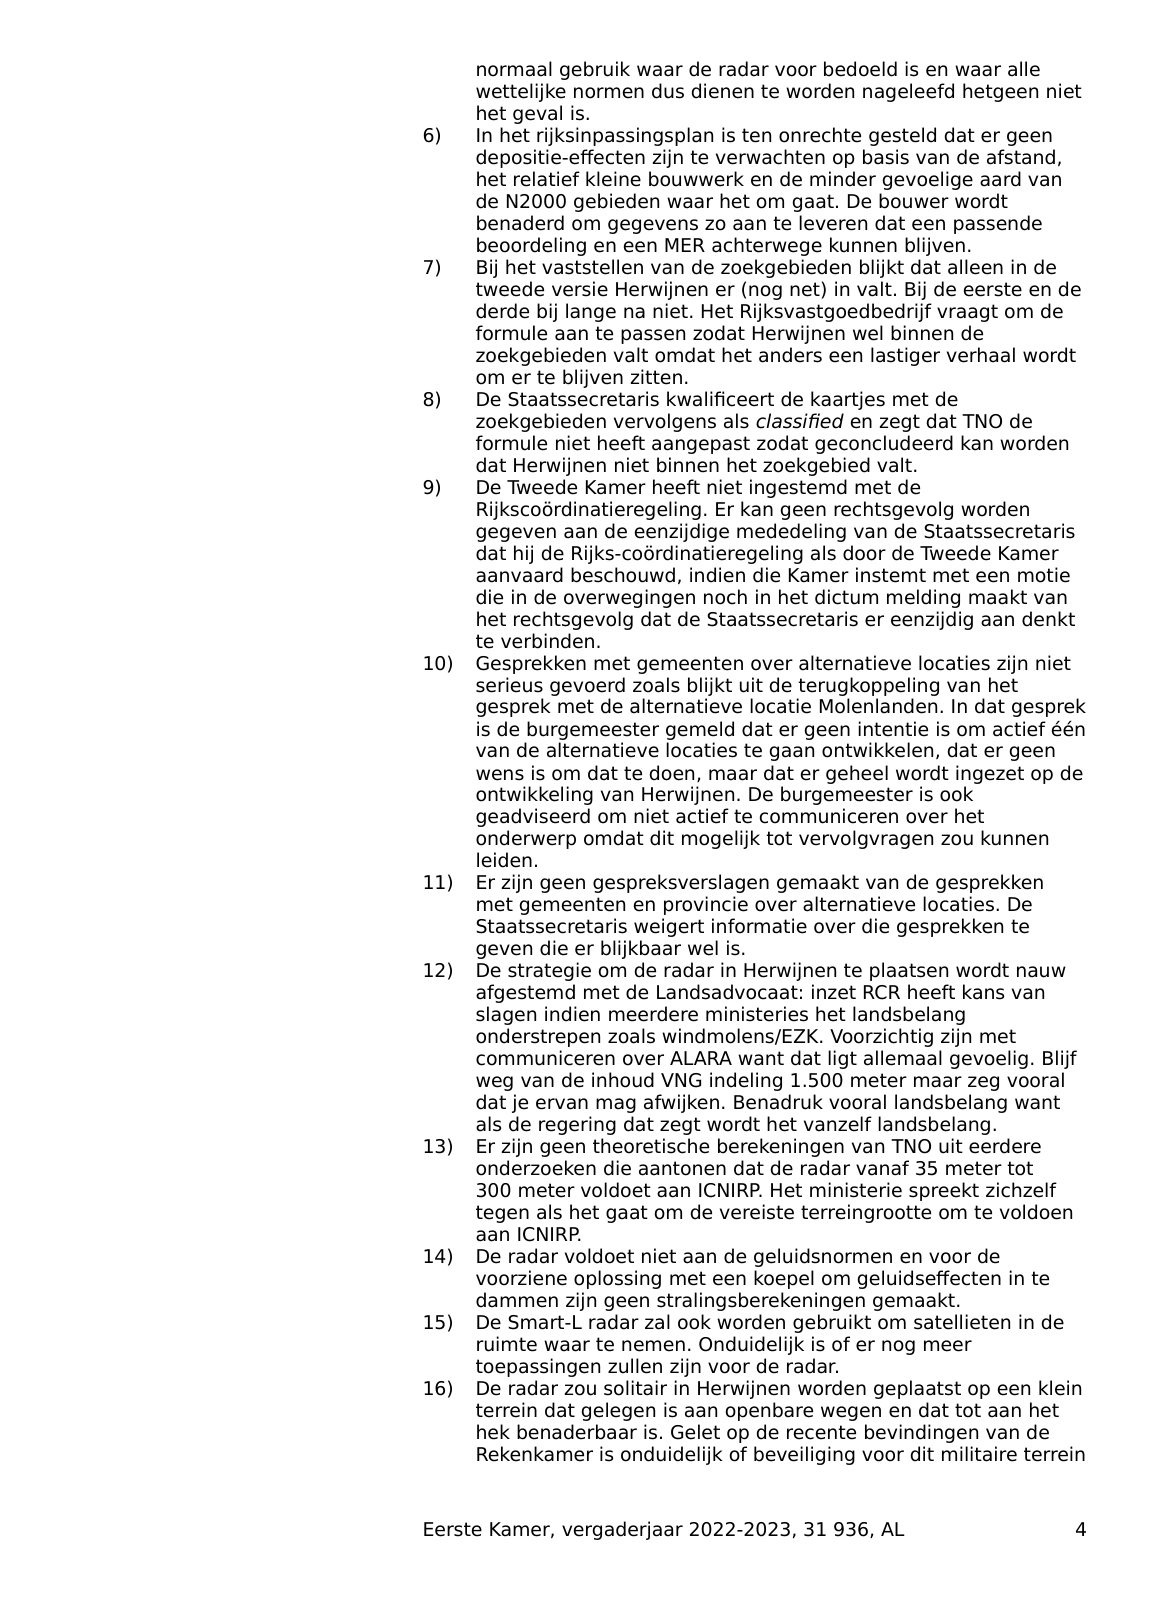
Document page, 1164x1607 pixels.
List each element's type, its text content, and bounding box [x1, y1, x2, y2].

text 10) Gesprekken met gemeenten over alternatieve locaties zijn niet serieus gevoerd zoals blijkt uit de terugkoppeling van het gesprek met de alternatieve locatie Molenlanden. In dat gesprek is de burgemeester gemeld dat er geen intentie is om actief één van de alternatieve locaties te gaan ontwikkelen, dat er geen wens is om dat te doen, maar dat er geheel wordt ingezet op de ontwikkeling van Herwijnen. De burgemeester is ook geadviseerd om niet actief te communiceren over het onderwerp omdat dit mogelijk tot vervolgvragen zou kunnen leiden. [422, 652, 1087, 872]
text 6) In het rijksinpassingsplan is ten onrechte gesteld dat er geen depositie-effecten zijn te verwachten op basis van de afstand, het relatief kleine bouwwerk en de minder gevoelige aard van de N2000 gebieden waar het om gaat. De bouwer wordt benaderd om gegevens zo aan te leveren dat een passende beoordeling en een MER achterwege kunnen blijven. [422, 125, 1087, 257]
text 12) De strategie om de radar in Herwijnen te plaatsen wordt nauw afgestemd met de Landsadvocaat: inzet RCR heeft kans van slagen indien meerdere ministeries het landsbelang onderstrepen zoals windmolens/EZK. Voorzichtig zijn met communiceren over ALARA want dat ligt allemaal gevoelig. Blijf weg van de inhoud VNG indeling 1.500 meter maar zeg vooral dat je ervan mag afwijken. Benadruk vooral landsbelang want als de regering dat zegt wordt het vanzelf landsbelang. [422, 960, 1087, 1136]
text normaal gebruik waar de radar voor bedoeld is en waar alle wettelijke normen dus dienen te worden nageleefd hetgeen niet het geval is. [422, 59, 1087, 125]
text 16) De radar zou solitair in Herwijnen worden geplaatst op een klein terrein dat gelegen is aan openbare wegen en dat tot aan het hek benaderbaar is. Gelet op de recente bevindingen van de Rekenkamer is onduidelijk of beveiliging voor dit militaire terrein [422, 1378, 1087, 1466]
text 15) De Smart-L radar zal ook worden gebruikt om satellieten in de ruimte waar te nemen. Onduidelijk is of er nog meer toepassingen zullen zijn voor de radar. [422, 1312, 1087, 1378]
text 14) De radar voldoet niet aan de geluidsnormen en voor de voorziene oplossing met een koepel om geluidseffecten in te dammen zijn geen stralingsberekeningen gemaakt. [422, 1246, 1087, 1312]
text 8) De Staatssecretaris kwalificeert de kaartjes met de zoekgebieden vervolgens als classified en zegt dat TNO de formule niet heeft aangepast zodat geconcludeerd kan worden dat Herwijnen niet binnen het zoekgebied valt. [422, 389, 1087, 477]
text 11) Er zijn geen gespreksverslagen gemaakt van de gesprekken met gemeenten en provincie over alternatieve locaties. De Staatssecretaris weigert informatie over die gesprekken te geven die er blijkbaar wel is. [422, 872, 1087, 960]
text 7) Bij het vaststellen van de zoekgebieden blijkt dat alleen in de tweede versie Herwijnen er (nog net) in valt. Bij de eerste en de derde bij lange na niet. Het Rijksvastgoedbedrijf vraagt om de formule aan te passen zodat Herwijnen wel binnen de zoekgebieden valt omdat het anders een lastiger verhaal wordt om er te blijven zitten. [422, 257, 1087, 389]
text 13) Er zijn geen theoretische berekeningen van TNO uit eerdere onderzoeken die aantonen dat de radar vanaf 35 meter tot 300 meter voldoet aan ICNIRP. Het ministerie spreekt zichzelf tegen als het gaat om de vereiste terreingrootte om te voldoen aan ICNIRP. [422, 1136, 1087, 1246]
text 9) De Tweede Kamer heeft niet ingestemd met de Rijkscoördinatieregeling. Er kan geen rechtsgevolg worden gegeven aan de eenzijdige mededeling van de Staatssecretaris dat hij de Rijks-coördinatieregeling als door de Tweede Kamer aanvaard beschouwd, indien die Kamer instemt met een motie die in de overwegingen noch in het dictum melding maakt van het rechtsgevolg dat de Staatssecretaris er eenzijdig aan denkt te verbinden. [422, 477, 1087, 652]
